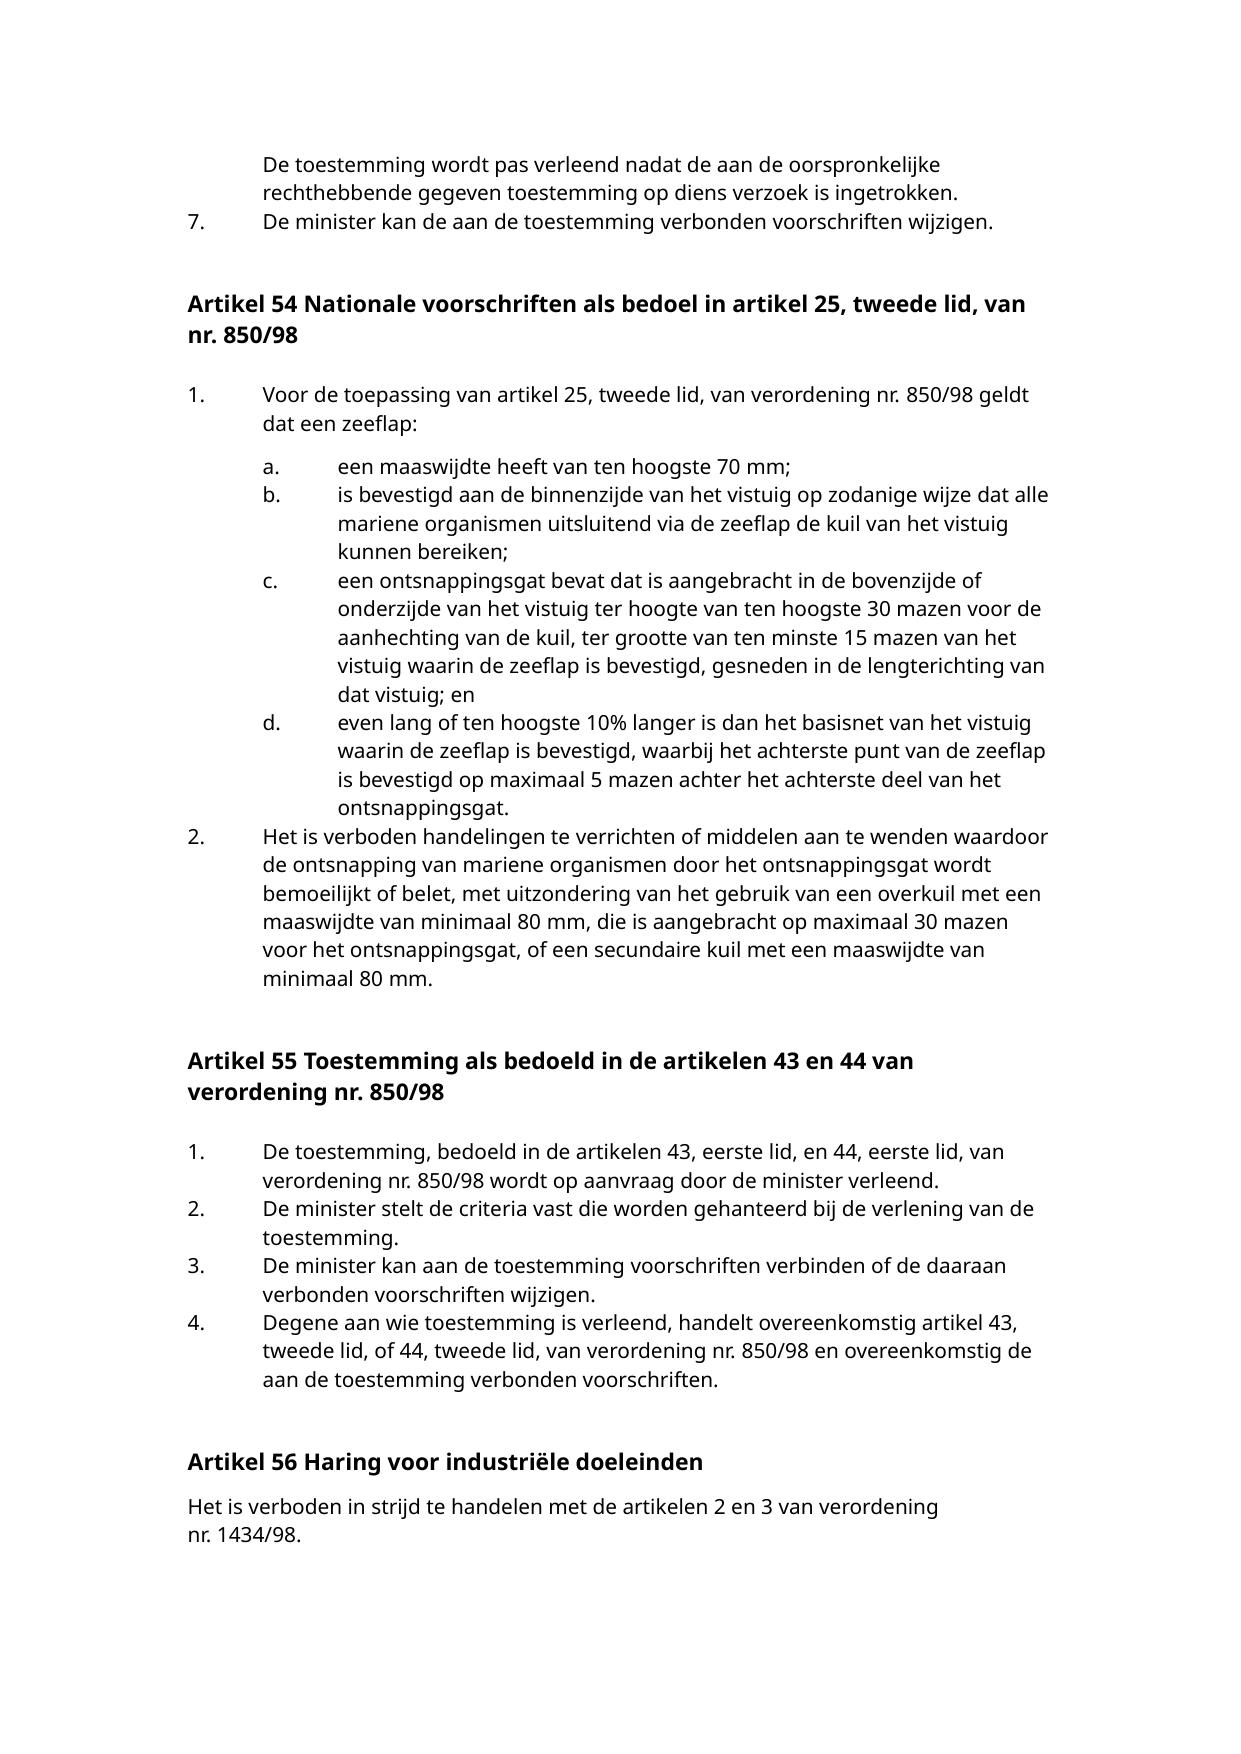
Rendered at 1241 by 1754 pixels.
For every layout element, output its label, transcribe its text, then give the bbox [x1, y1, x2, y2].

subtitle Artikel 56 Haring voor industriële doeleinden [187, 1446, 1053, 1477]
list een ontsnappingsgat bevat dat is aangebracht in de bovenzijde of onderzijde van het vistuig ter hoogte van ten hoogste 30 mazen voor de aanhechting van de kuil, ter grootte van ten minste 15 mazen van het vistuig waarin de zeeflap is bevestigd, gesneden in de lengterichting van dat vistuig; en [262, 566, 1053, 708]
list De toestemming, bedoeld in de artikelen 43, eerste lid, en 44, eerste lid, van verordening nr. 850/98 wordt op aanvraag door de minister verleend. [187, 1137, 1053, 1194]
list Het is verboden handelingen te verrichten of middelen aan te wenden waardoor de ontsnapping van mariene organismen door het ontsnappingsgat wordt bemoeilijkt of belet, met uitzondering van het gebruik van een overkuil met een maaswijdte van minimaal 80 mm, die is aangebracht op maximaal 30 mazen voor het ontsnappingsgat, of een secundaire kuil met een maaswijdte van minimaal 80 mm. [187, 822, 1053, 992]
list De minister kan de aan de toestemming verbonden voorschriften wijzigen. [187, 207, 1053, 235]
list een maaswijdte heeft van ten hoogste 70 mm; [262, 452, 1053, 481]
subtitle Artikel 54 Nationale voorschriften als bedoel in artikel 25, tweede lid, van nr. 850/98 [187, 288, 1053, 350]
list Voor de toepassing van artikel 25, tweede lid, van verordening nr. 850/98 geldt dat een zeeflap: [187, 380, 1053, 437]
list even lang of ten hoogste 10% langer is dan het basisnet van het vistuig waarin de zeeflap is bevestigd, waarbij het achterste punt van de zeeflap is bevestigd op maximaal 5 mazen achter het achterste deel van het ontsnappingsgat. [262, 708, 1053, 822]
list De minister stelt de criteria vast die worden gehanteerd bij de verlening van de toestemming. [187, 1194, 1053, 1251]
subtitle Artikel 55 Toestemming als bedoeld in de artikelen 43 en 44 van verordening nr. 850/98 [187, 1045, 1053, 1107]
list Degene aan wie toestemming is verleend, handelt overeenkomstig artikel 43, tweede lid, of 44, tweede lid, van verordening nr. 850/98 en overeenkomstig de aan de toestemming verbonden voorschriften. [187, 1308, 1053, 1393]
list De toestemming wordt pas verleend nadat de aan de oorspronkelijke rechthebbende gegeven toestemming op diens verzoek is ingetrokken. [187, 150, 1053, 207]
list is bevestigd aan de binnenzijde van het vistuig op zodanige wijze dat alle mariene organismen uitsluitend via de zeeflap de kuil van het vistuig kunnen bereiken; [262, 481, 1053, 566]
text Het is verboden in strijd te handelen met de artikelen 2 en 3 van verordening nr. 1434/98. [187, 1492, 1053, 1549]
list De minister kan aan de toestemming voorschriften verbinden of de daaraan verbonden voorschriften wijzigen. [187, 1251, 1053, 1308]
